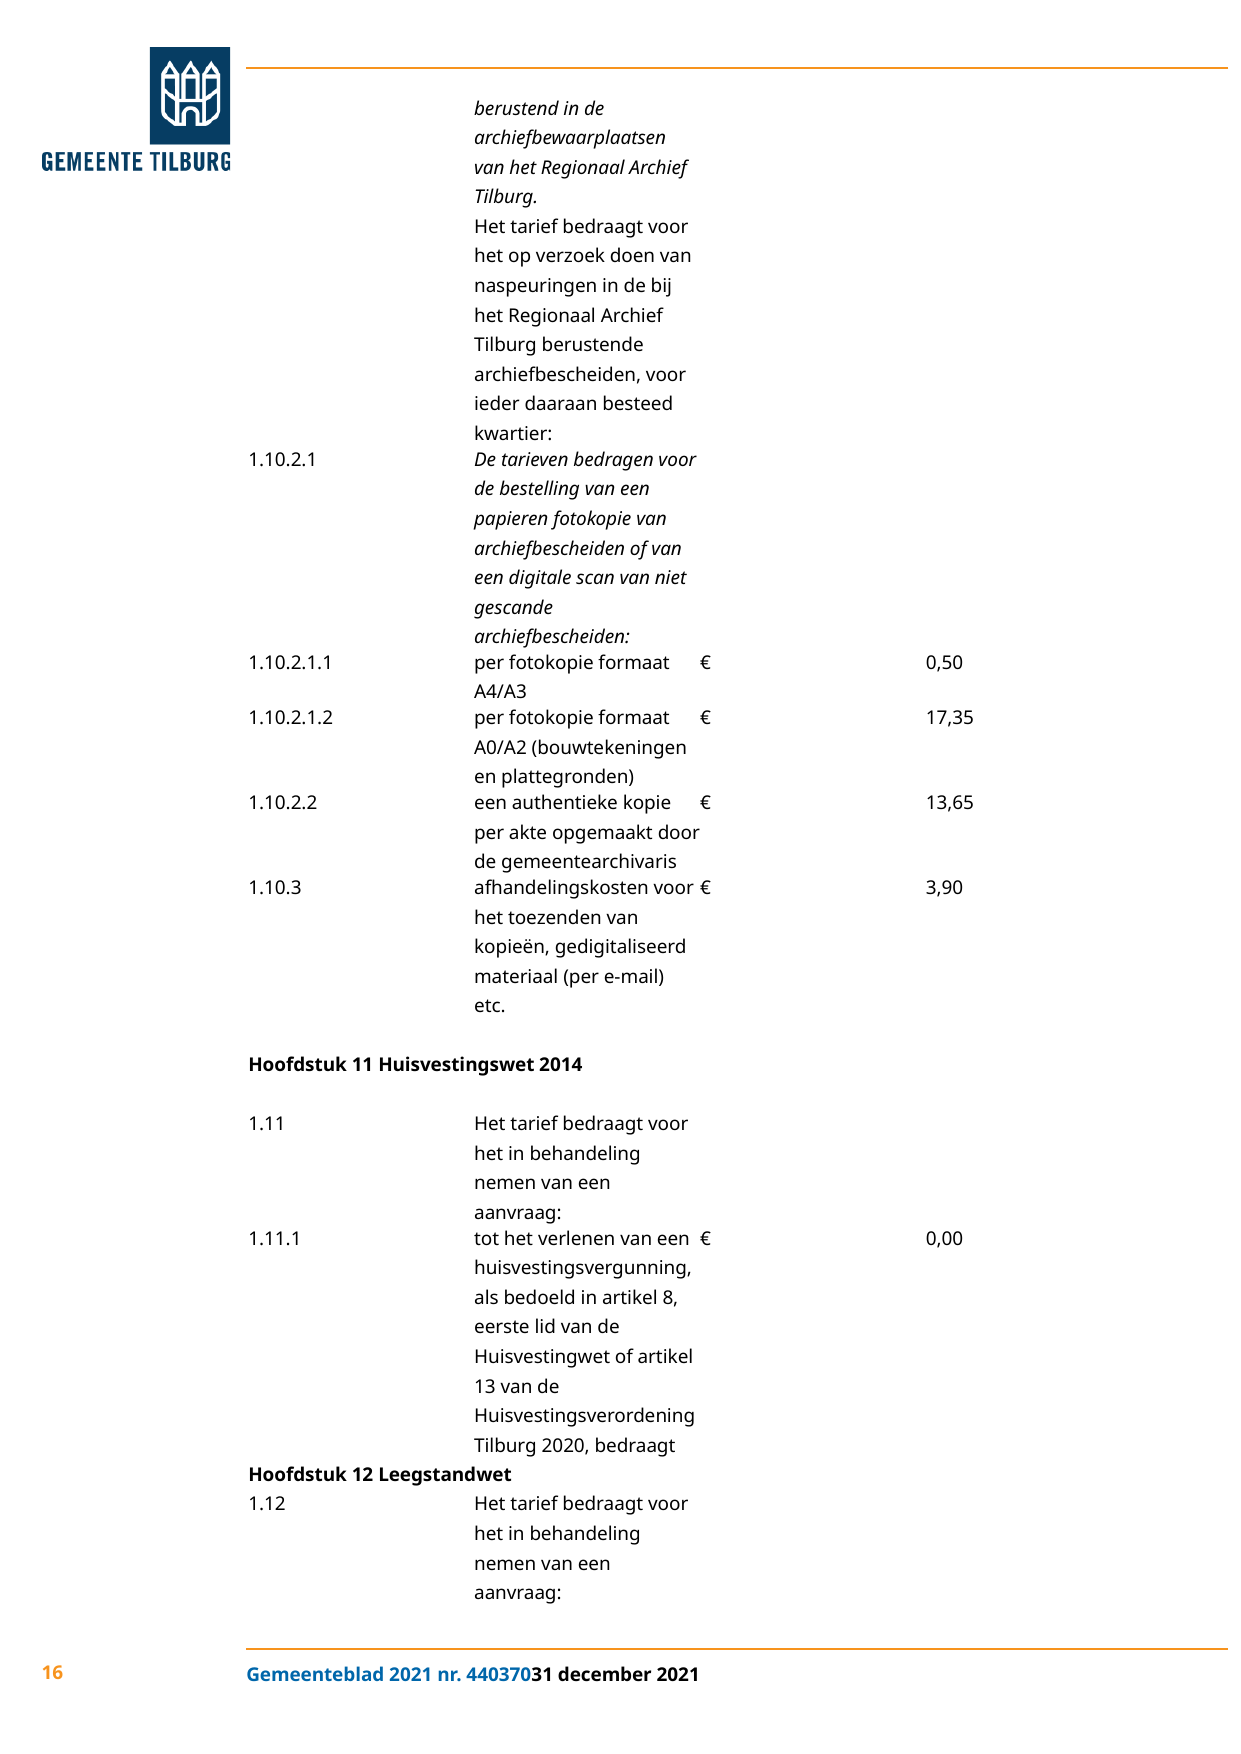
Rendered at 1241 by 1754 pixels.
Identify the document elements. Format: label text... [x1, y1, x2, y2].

text Hoofdstuk 12 Leegstandwet [248, 1461, 1152, 1487]
table_cell 0,50 [926, 649, 1152, 704]
table_cell 0,00 [926, 1225, 1152, 1458]
table_cell [700, 446, 926, 649]
table_cell 1.10.2.1 [248, 446, 474, 649]
table_cell 1.10.3 [248, 874, 474, 1018]
table_header 1.11 [248, 1110, 474, 1225]
table_cell 1.11.1 [248, 1225, 474, 1458]
table_cell tot het verlenen van een huisvestingsvergunning, als bedoeld in artikel 8, eerste lid van de Huisvestingwet of artikel 13 van de Huisvestingsverordening Tilburg 2020, bedraagt [474, 1225, 700, 1458]
table_header 1.12 [248, 1491, 474, 1605]
table_header [700, 1491, 926, 1605]
table_header [700, 1110, 926, 1225]
table_header Het tarief bedraagt voor het in behandeling nemen van een aanvraag: [474, 1491, 700, 1605]
table_cell 3,90 [926, 874, 1152, 1018]
table_cell De tarieven bedragen voor de bestelling van een papieren fotokopie van archiefbescheiden of van een digitale scan van niet gescande archiefbescheiden: [474, 446, 700, 649]
table_cell 1.10.2.1.2 [248, 705, 474, 789]
table_cell € [700, 789, 926, 874]
table_cell afhandelingskosten voor het toezenden van kopieën, gedigitaliseerd materiaal (per e-mail) etc. [474, 874, 700, 1018]
table_cell per fotokopie formaat A4/A3 [474, 649, 700, 704]
table_cell per fotokopie formaat A0/A2 (bouwtekeningen en plattegronden) [474, 705, 700, 789]
picture [41, 47, 231, 172]
table_header [248, 95, 474, 446]
table_header [926, 1491, 1152, 1605]
table_header berustend in de archiefbewaarplaatsen van het Regionaal Archief Tilburg. Het tarief bedraagt voor het op verzoek doen van naspeuringen in de bij het Regionaal Archief Tilburg berustende archiefbescheiden, voor ieder daaraan besteed kwartier: [474, 95, 700, 446]
table_header [926, 1110, 1152, 1225]
table_cell € [700, 1225, 926, 1458]
table_cell 17,35 [926, 705, 1152, 789]
table_cell 13,65 [926, 789, 1152, 874]
table_cell [926, 446, 1152, 649]
table_header Het tarief bedraagt voor het in behandeling nemen van een aanvraag: [474, 1110, 700, 1225]
table_cell een authentieke kopie per akte opgemaakt door de gemeentearchivaris [474, 789, 700, 874]
table_header [926, 95, 1152, 446]
table_cell € [700, 874, 926, 1018]
table_cell 1.10.2.1.1 [248, 649, 474, 704]
table_cell 1.10.2.2 [248, 789, 474, 874]
table_header [700, 95, 926, 446]
table_cell € [700, 649, 926, 704]
table_cell € [700, 705, 926, 789]
text Hoofdstuk 11 Huisvestingswet 2014 [248, 1051, 1152, 1077]
